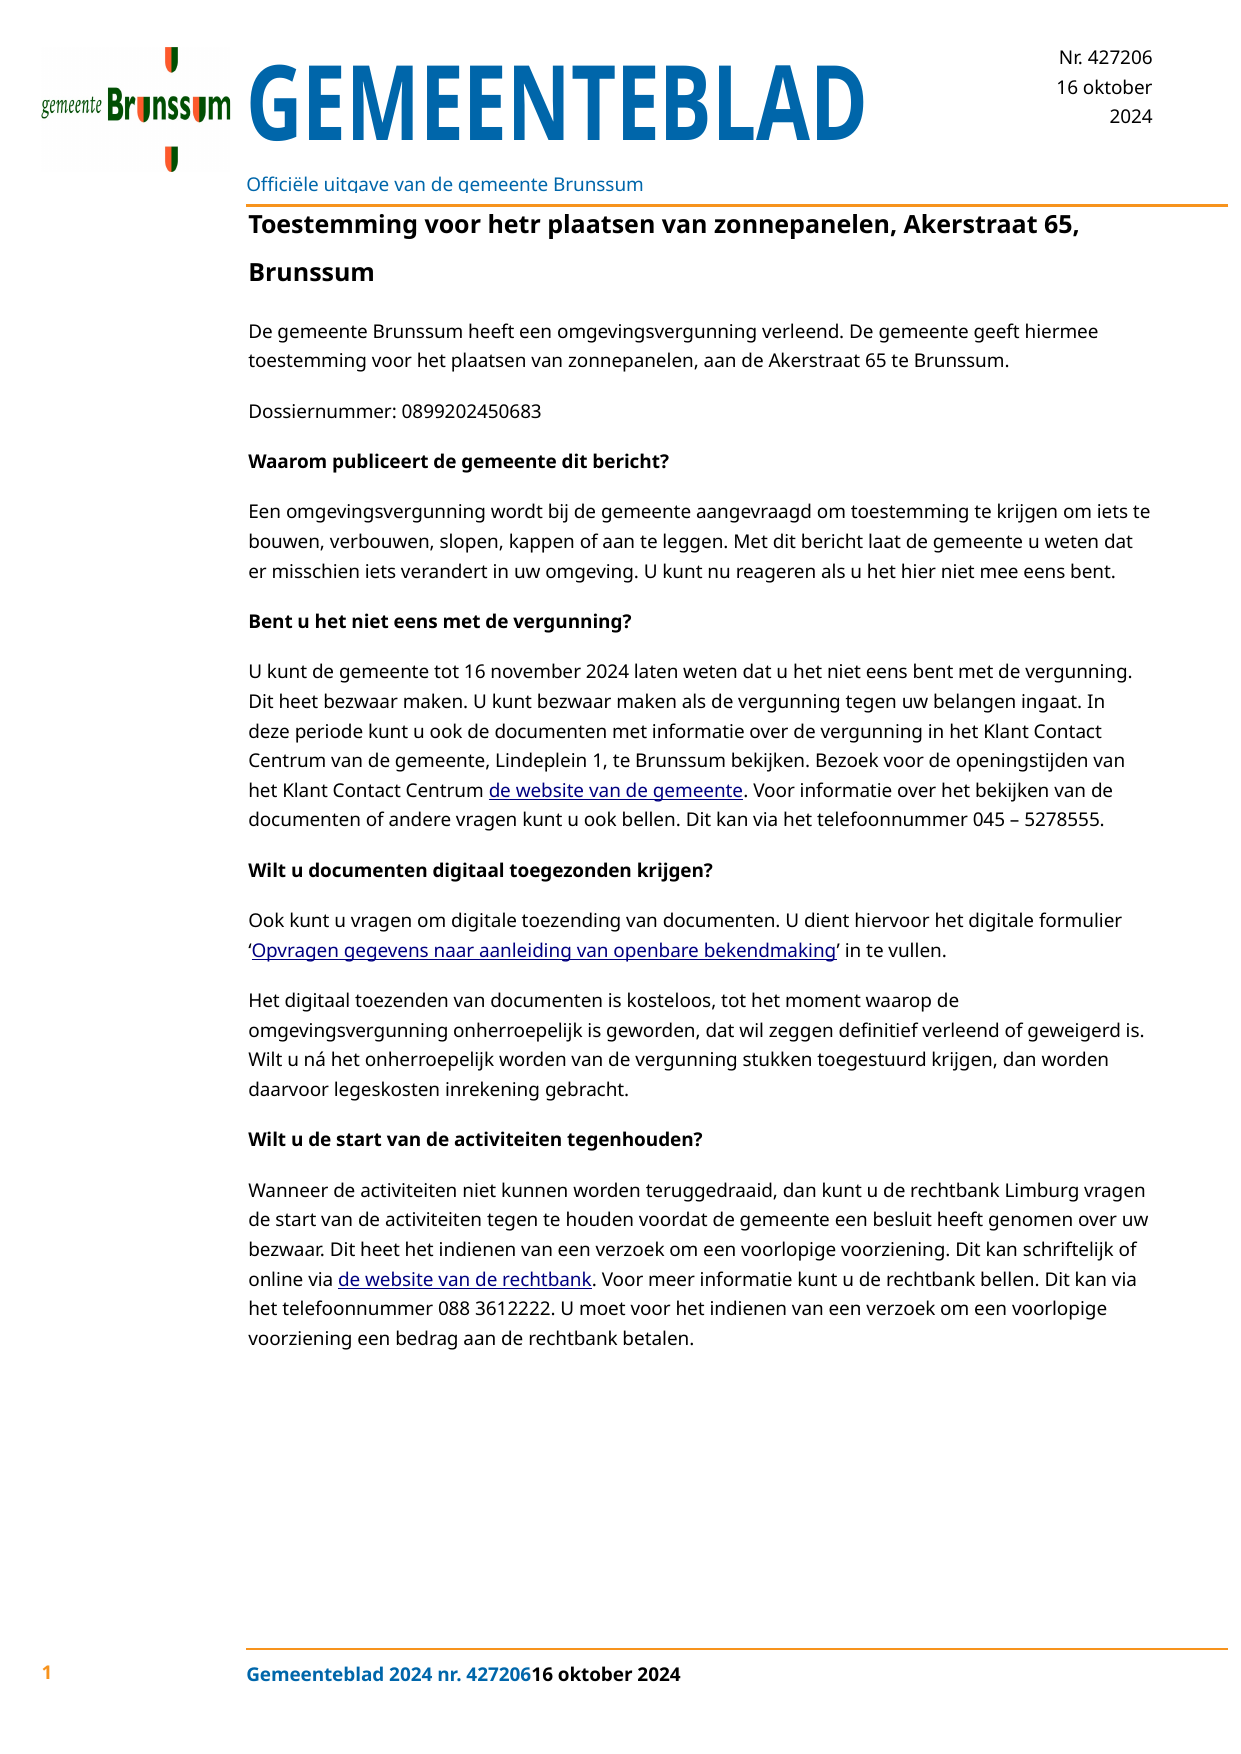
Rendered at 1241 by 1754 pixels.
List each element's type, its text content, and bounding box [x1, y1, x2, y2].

text Wilt u de start van de activiteiten tegenhouden? [248, 1127, 1152, 1152]
text Dossiernummer: 0899202450683 [248, 398, 1152, 424]
text Het digitaal toezenden van documenten is kosteloos, tot het moment waarop de omgevingsvergunning onherroepelijk is geworden, dat wil zeggen definitief verleend of geweigerd is. Wilt u ná het onherroepelijk worden van de vergunning stukken toegestuurd krijgen, dan worden daarvoor legeskosten inrekening gebracht. [248, 987, 1152, 1102]
text Wilt u documenten digitaal toegezonden krijgen? [248, 857, 1152, 883]
text Wanneer de activiteiten niet kunnen worden teruggedraaid, dan kunt u de rechtbank Limburg vragen de start van de activiteiten tegen te houden voordat de gemeente een besluit heeft genomen over uw bezwaar. Dit heet het indienen van een verzoek om een voorlopige voorziening. Dit kan schriftelijk of online via de website van de rechtbank. Voor meer informatie kunt u de rechtbank bellen. Dit kan via het telefoonnummer 088 3612222. U moet voor het indienen van een verzoek om een voorlopige voorziening een bedrag aan de rechtbank betalen. [248, 1177, 1152, 1351]
text Een omgevingsvergunning wordt bij de gemeente aangevraagd om toestemming te krijgen om iets te bouwen, verbouwen, slopen, kappen of aan te leggen. Met dit bericht laat de gemeente u weten dat er misschien iets verandert in uw omgeving. U kunt nu reageren als u het hier niet mee eens bent. [248, 499, 1152, 584]
text Bent u het niet eens met de vergunning? [248, 608, 1152, 634]
text Ook kunt u vragen om digitale toezending van documenten. U dient hiervoor het digitale formulier ‘Opvragen gegevens naar aanleiding van openbare bekendmaking’ in te vullen. [248, 907, 1152, 963]
text U kunt de gemeente tot 16 november 2024 laten weten dat u het niet eens bent met de vergunning. Dit heet bezwaar maken. U kunt bezwaar maken als de vergunning tegen uw belangen ingaat. In deze periode kunt u ook de documenten met informatie over de vergunning in het Klant Contact Centrum van de gemeente, Lindeplein 1, te Brunssum bekijken. Bezoek voor de openingstijden van het Klant Contact Centrum de website van de gemeente. Voor informatie over het bekijken van de documenten of andere vragen kunt u ook bellen. Dit kan via het telefoonnummer 045 – 5278555. [248, 659, 1152, 832]
text Waarom publiceert de gemeente dit bericht? [248, 448, 1152, 474]
text De gemeente Brunssum heeft een omgevingsvergunning verleend. De gemeente geeft hiermee toestemming voor het plaatsen van zonnepanelen, aan de Akerstraat 65 te Brunssum. [248, 318, 1152, 373]
picture [41, 47, 231, 172]
text Toestemming voor hetr plaatsen van zonnepanelen, Akerstraat 65, Brunssum [248, 207, 1152, 288]
